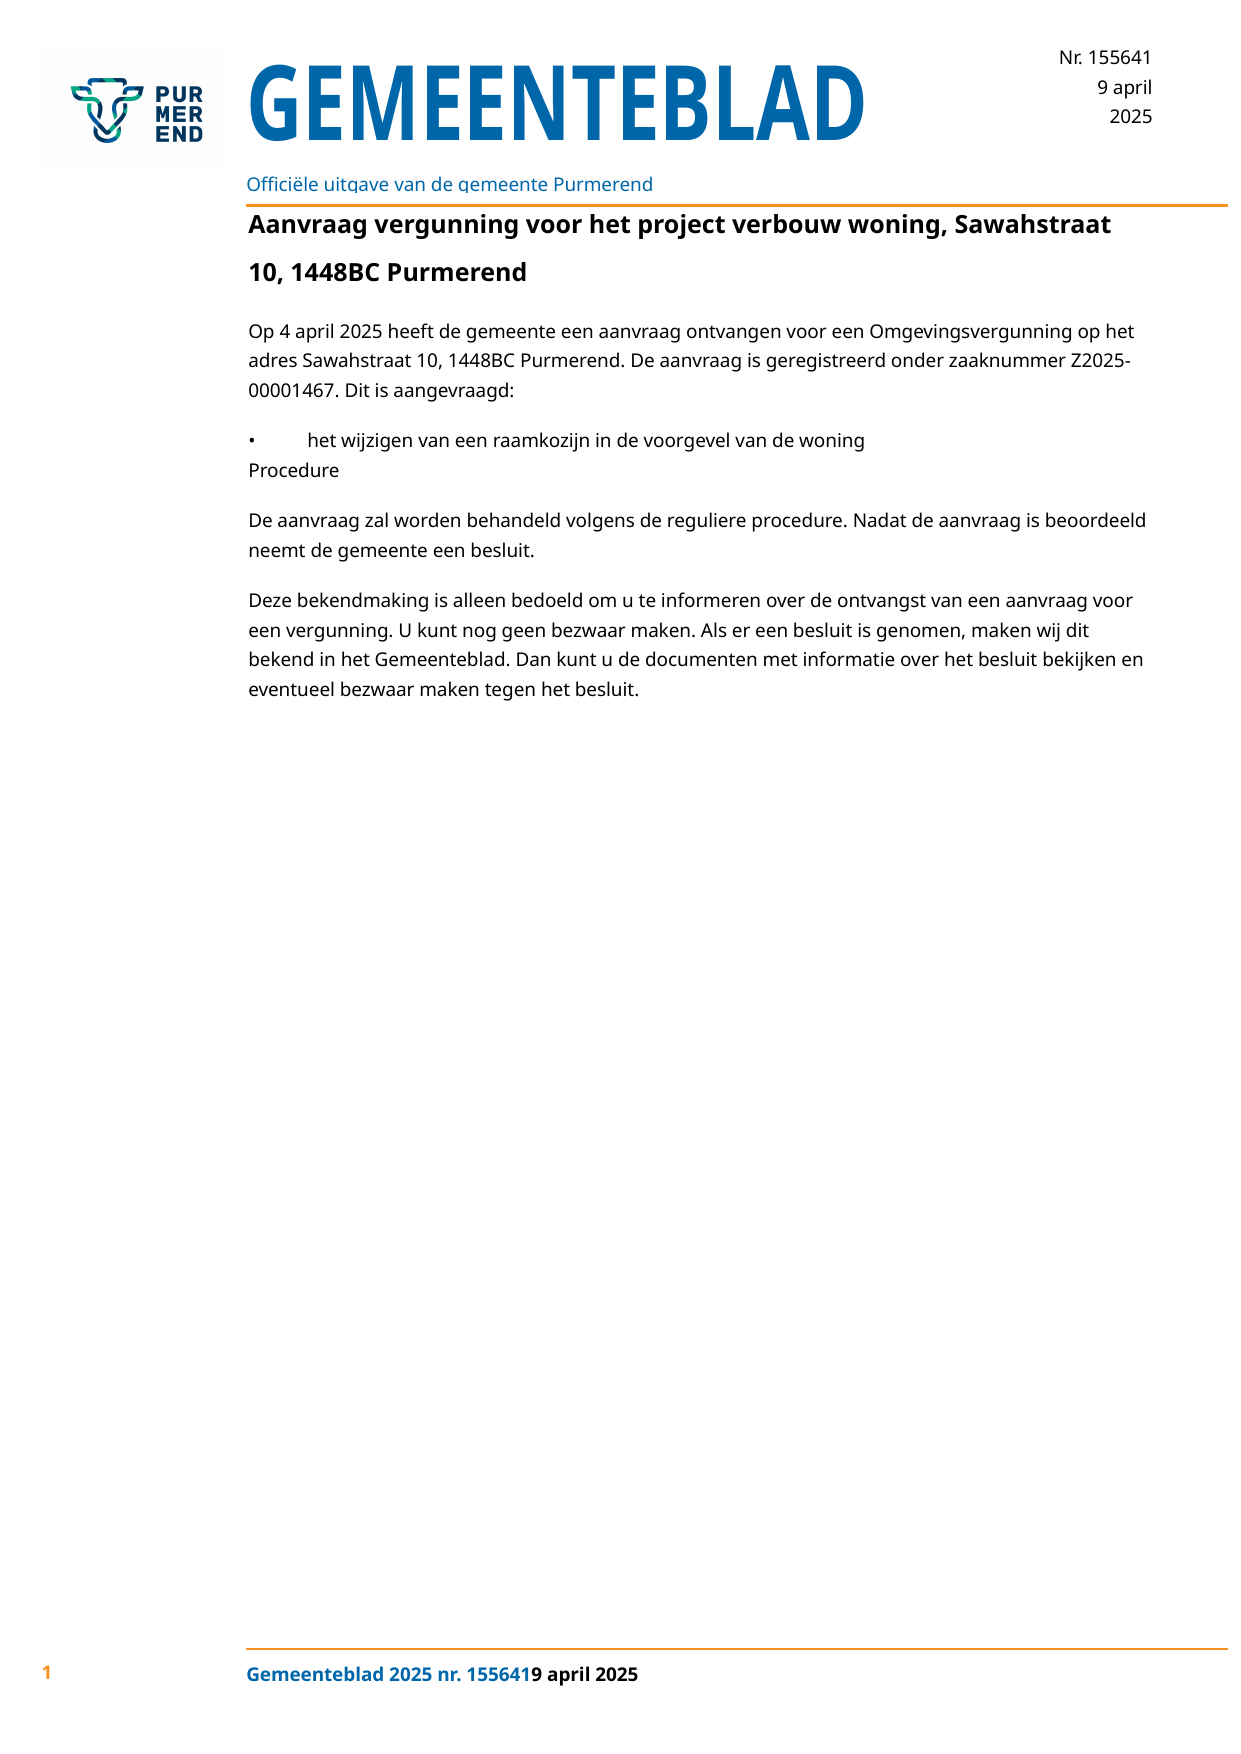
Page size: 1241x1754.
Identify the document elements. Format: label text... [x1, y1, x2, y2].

text De aanvraag zal worden behandeld volgens de reguliere procedure. Nadat de aanvraag is beoordeeld neemt de gemeente een besluit. [248, 507, 1152, 563]
picture [41, 47, 231, 172]
text Aanvraag vergunning voor het project verbouw woning, Sawahstraat 10, 1448BC Purmerend [248, 207, 1152, 288]
text Procedure [248, 457, 1152, 483]
text Op 4 april 2025 heeft de gemeente een aanvraag ontvangen voor een Omgevingsvergunning op het adres Sawahstraat 10, 1448BC Purmerend. De aanvraag is geregistreerd onder zaaknummer Z2025-00001467. Dit is aangevraagd: [248, 318, 1152, 403]
list het wijzigen van een raamkozijn in de voorgevel van de woning [248, 427, 1152, 453]
text Deze bekendmaking is alleen bedoeld om u te informeren over de ontvangst van een aanvraag voor een vergunning. U kunt nog geen bezwaar maken. Als er een besluit is genomen, maken wij dit bekend in het Gemeenteblad. Dan kunt u de documenten met informatie over het besluit bekijken en eventueel bezwaar maken tegen het besluit. [248, 587, 1152, 702]
